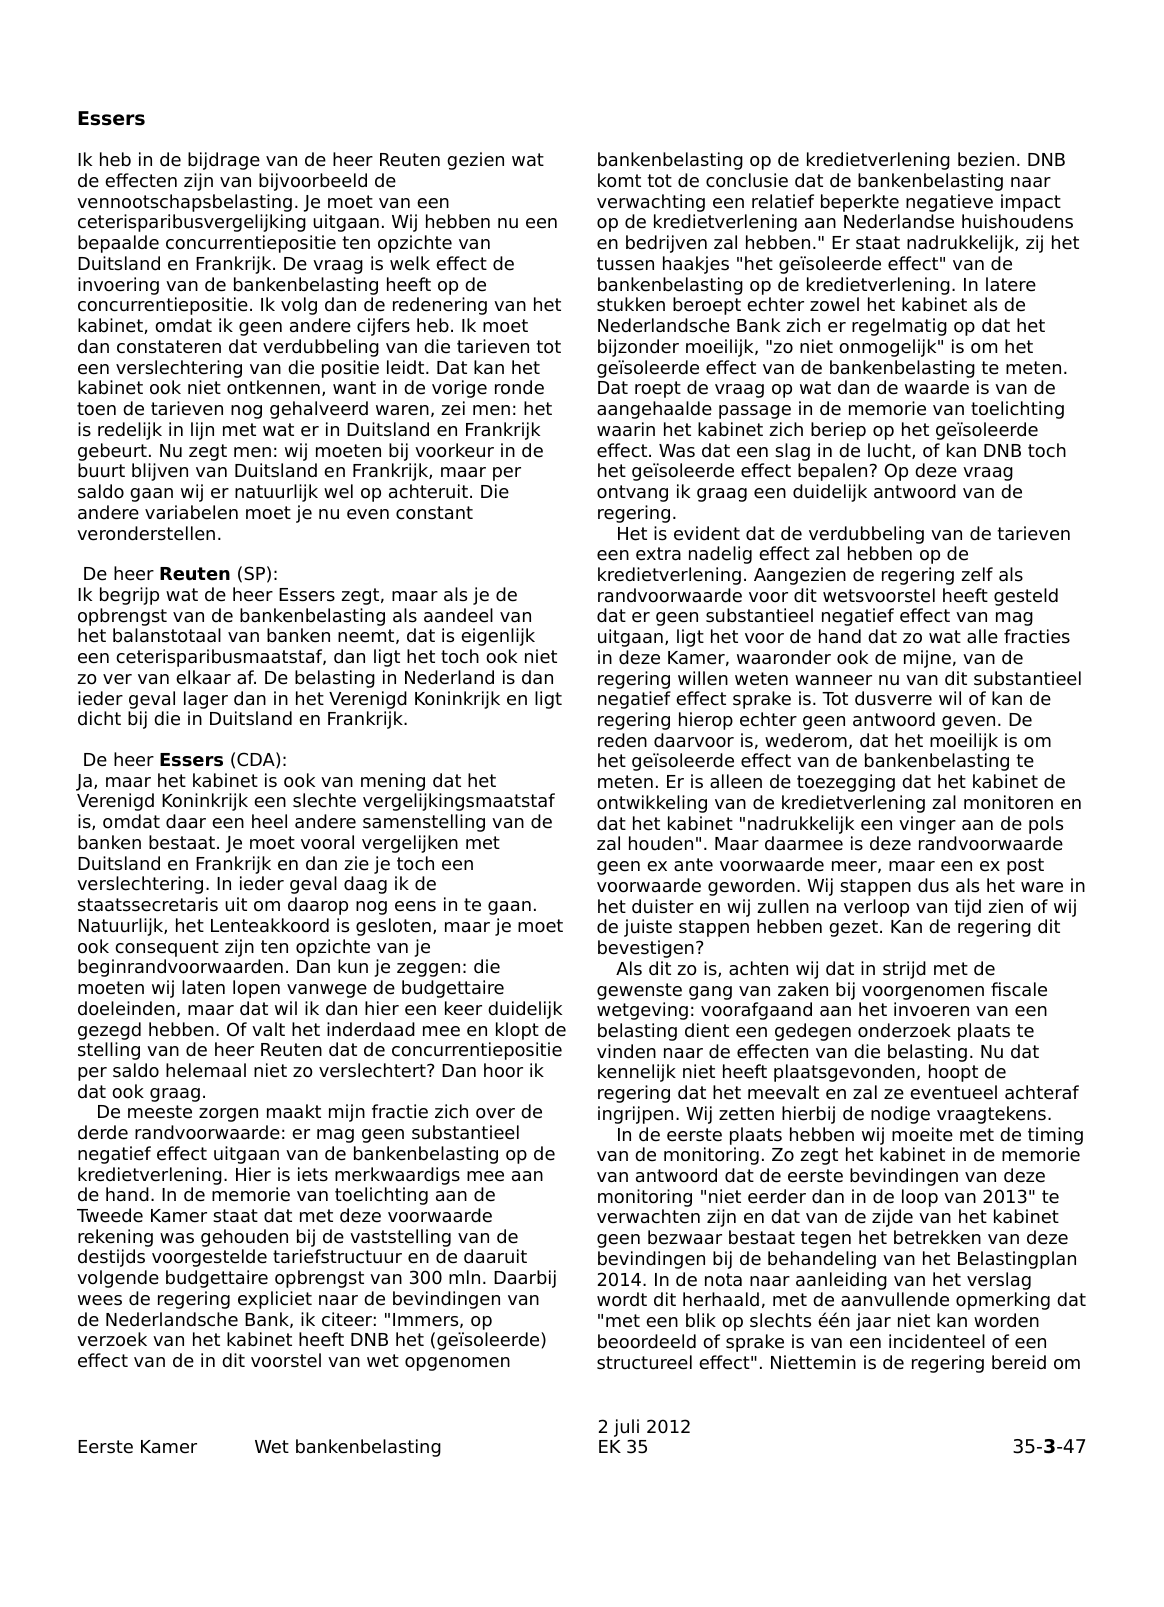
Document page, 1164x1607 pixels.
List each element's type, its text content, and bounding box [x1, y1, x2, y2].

text De heer Reuten (SP): [77, 564, 567, 585]
text Als dit zo is, achten wij dat in strijd met de gewenste gang van zaken bij voorgenomen fiscale wetgeving: voorafgaand aan het invoeren van een belasting dient een gedegen onderzoek plaats te vinden naar de effecten van die belasting. Nu dat kennelijk niet heeft plaatsgevonden, hoopt de regering dat het meevalt en zal ze eventueel achteraf ingrijpen. Wij zetten hierbij de nodige vraagtekens. [596, 959, 1087, 1124]
text In de eerste plaats hebben wij moeite met de timing van de monitoring. Zo zegt het kabinet in de memorie van antwoord dat de eerste bevindingen van deze monitoring "niet eerder dan in de loop van 2013" te verwachten zijn en dat van de zijde van het kabinet geen bezwaar bestaat tegen het betrekken van deze bevindingen bij de behandeling van het Belastingplan 2014. In de nota naar aanleiding van het verslag wordt dit herhaald, met de aanvullende opmerking dat "met een blik op slechts één jaar niet kan worden beoordeeld of sprake is van een incidenteel of een structureel effect". Niettemin is de regering bereid om [596, 1124, 1087, 1373]
text De meeste zorgen maakt mijn fractie zich over de derde randvoorwaarde: er mag geen substantieel negatief effect uitgaan van de bankenbelasting op de kredietverlening. Hier is iets merkwaardigs mee aan de hand. In de memorie van toelichting aan de Tweede Kamer staat dat met deze voorwaarde rekening was gehouden bij de vaststelling van de destijds voorgestelde tariefstructuur en de daaruit volgende budgettaire opbrengst van 300 mln. Daarbij wees de regering expliciet naar de bevindingen van de Nederlandsche Bank, ik citeer: "Immers, op verzoek van het kabinet heeft DNB het (geïsoleerde) effect van de in dit voorstel van wet opgenomen [77, 1102, 567, 1372]
text Ja, maar het kabinet is ook van mening dat het Verenigd Koninkrijk een slechte vergelijkingsmaatstaf is, omdat daar een heel andere samenstelling van de banken bestaat. Je moet vooral vergelijken met Duitsland en Frankrijk en dan zie je toch een verslechtering. In ieder geval daag ik de staatssecretaris uit om daarop nog eens in te gaan. Natuurlijk, het Lenteakkoord is gesloten, maar je moet ook consequent zijn ten opzichte van je beginrandvoorwaarden. Dan kun je zeggen: die moeten wij laten lopen vanwege de budgettaire doeleinden, maar dat wil ik dan hier een keer duidelijk gezegd hebben. Of valt het inderdaad mee en klopt de stelling van de heer Reuten dat de concurrentiepositie per saldo helemaal niet zo verslechtert? Dan hoor ik dat ook graag. [77, 771, 567, 1102]
text Het is evident dat de verdubbeling van de tarieven een extra nadelig effect zal hebben op de kredietverlening. Aangezien de regering zelf als randvoorwaarde voor dit wetsvoorstel heeft gesteld dat er geen substantieel negatief effect van mag uitgaan, ligt het voor de hand dat zo wat alle fracties in deze Kamer, waaronder ook de mijne, van de regering willen weten wanneer nu van dit substantieel negatief effect sprake is. Tot dusverre wil of kan de regering hierop echter geen antwoord geven. De reden daarvoor is, wederom, dat het moeilijk is om het geïsoleerde effect van de bankenbelasting te meten. Er is alleen de toezegging dat het kabinet de ontwikkeling van de kredietverlening zal monitoren en dat het kabinet "nadrukkelijk een vinger aan de pols zal houden". Maar daarmee is deze randvoorwaarde geen ex ante voorwaarde meer, maar een ex post voorwaarde geworden. Wij stappen dus als het ware in het duister en wij zullen na verloop van tijd zien of wij de juiste stappen hebben gezet. Kan de regering dit bevestigen? [596, 523, 1087, 959]
text bankenbelasting op de kredietverlening bezien. DNB komt tot de conclusie dat de bankenbelasting naar verwachting een relatief beperkte negatieve impact op de kredietverlening aan Nederlandse huishoudens en bedrijven zal hebben." Er staat nadrukkelijk, zij het tussen haakjes "het geïsoleerde effect" van de bankenbelasting op de kredietverlening. In latere stukken beroept echter zowel het kabinet als de Nederlandsche Bank zich er regelmatig op dat het bijzonder moeilijk, "zo niet onmogelijk" is om het geïsoleerde effect van de bankenbelasting te meten. Dat roept de vraag op wat dan de waarde is van de aangehaalde passage in de memorie van toelichting waarin het kabinet zich beriep op het geïsoleerde effect. Was dat een slag in de lucht, of kan DNB toch het geïsoleerde effect bepalen? Op deze vraag ontvang ik graag een duidelijk antwoord van de regering. [596, 150, 1087, 523]
text De heer Essers (CDA): [77, 750, 567, 771]
text Ik begrijp wat de heer Essers zegt, maar als je de opbrengst van de bankenbelasting als aandeel van het balanstotaal van banken neemt, dat is eigenlijk een ceterisparibusmaatstaf, dan ligt het toch ook niet zo ver van elkaar af. De belasting in Nederland is dan ieder geval lager dan in het Verenigd Koninkrijk en ligt dicht bij die in Duitsland en Frankrijk. [77, 585, 567, 730]
text Ik heb in de bijdrage van de heer Reuten gezien wat de effecten zijn van bijvoorbeeld de vennootschapsbelasting. Je moet van een ceterisparibusvergelijking uitgaan. Wij hebben nu een bepaalde concurrentiepositie ten opzichte van Duitsland en Frankrijk. De vraag is welk effect de invoering van de bankenbelasting heeft op de concurrentiepositie. Ik volg dan de redenering van het kabinet, omdat ik geen andere cijfers heb. Ik moet dan constateren dat verdubbeling van die tarieven tot een verslechtering van die positie leidt. Dat kan het kabinet ook niet ontkennen, want in de vorige ronde toen de tarieven nog gehalveerd waren, zei men: het is redelijk in lijn met wat er in Duitsland en Frankrijk gebeurt. Nu zegt men: wij moeten bij voorkeur in de buurt blijven van Duitsland en Frankrijk, maar per saldo gaan wij er natuurlijk wel op achteruit. Die andere variabelen moet je nu even constant veronderstellen. [77, 150, 567, 544]
